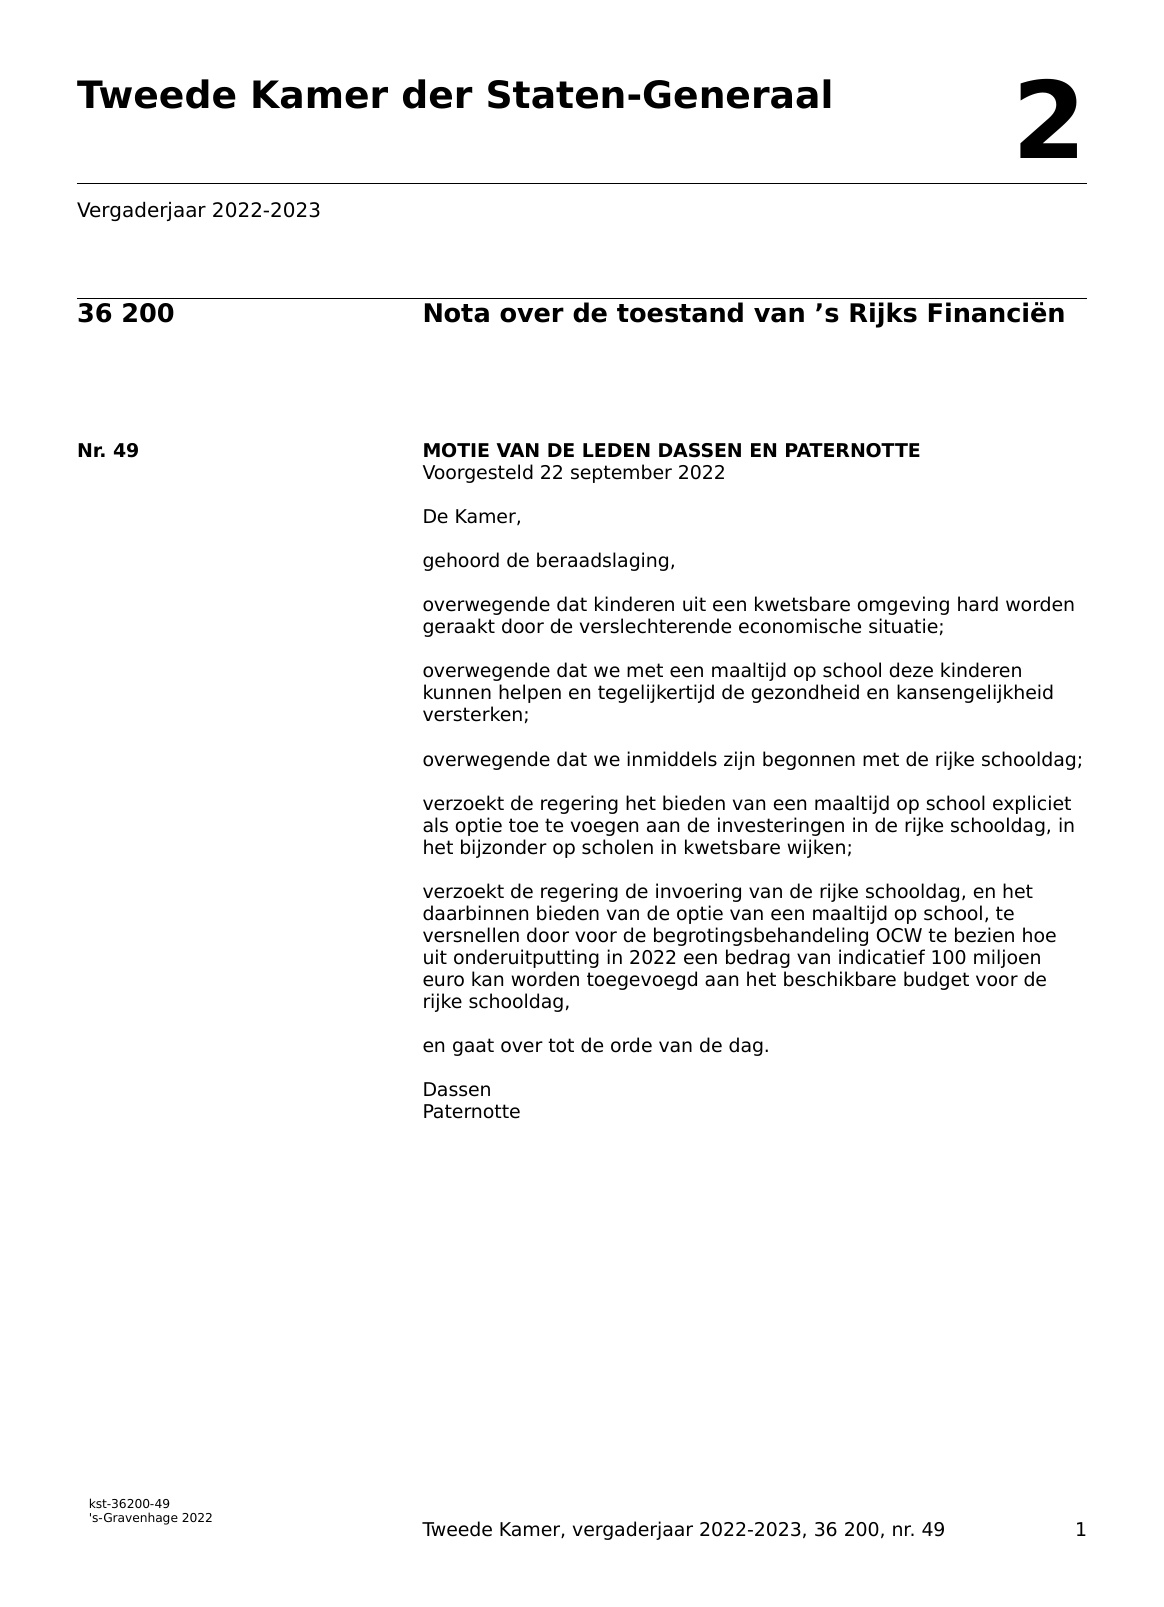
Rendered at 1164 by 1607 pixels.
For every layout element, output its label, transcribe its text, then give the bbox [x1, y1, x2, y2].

text overwegende dat we inmiddels zijn begonnen met de rijke schooldag; [422, 748, 1087, 770]
subtitle Nr. 49 MOTIE VAN DE LEDEN DASSEN EN PATERNOTTE [77, 440, 1087, 462]
text De Kamer, [422, 506, 1087, 528]
text overwegende dat we met een maaltijd op school deze kinderen kunnen helpen en tegelijkertijd de gezondheid en kansengelijkheid versterken; [422, 660, 1087, 726]
text Paternotte [422, 1101, 1087, 1123]
table_header 2 [886, 59, 1087, 183]
text 's-Gravenhage 2022 [88, 1511, 323, 1525]
text overwegende dat kinderen uit een kwetsbare omgeving hard worden geraakt door de verslechterende economische situatie; [422, 594, 1087, 638]
text gehoord de beraadslaging, [422, 550, 1087, 572]
text verzoekt de regering het bieden van een maaltijd op school expliciet als optie toe te voegen aan de investeringen in de rijke schooldag, in het bijzonder op scholen in kwetsbare wijken; [422, 793, 1087, 858]
text Voorgesteld 22 september 2022 [422, 462, 1087, 484]
text verzoekt de regering de invoering van de rijke schooldag, en het daarbinnen bieden van de optie van een maaltijd op school, te versnellen door voor de begrotingsbehandeling OCW te bezien hoe uit onderuitputting in 2022 een bedrag van indicatief 100 miljoen euro kan worden toegevoegd aan het beschikbare budget voor de rijke schooldag, [422, 881, 1087, 1013]
table_header Tweede Kamer der Staten-Generaal [77, 59, 886, 183]
subtitle 36 200 Nota over de toestand van ’s Rijks Financiën [77, 299, 1087, 329]
text kst-36200-49 [88, 1497, 323, 1511]
table_cell Vergaderjaar 2022-2023 [77, 184, 1087, 298]
text en gaat over tot de orde van de dag. [422, 1035, 1087, 1057]
text Dassen [422, 1079, 1087, 1101]
